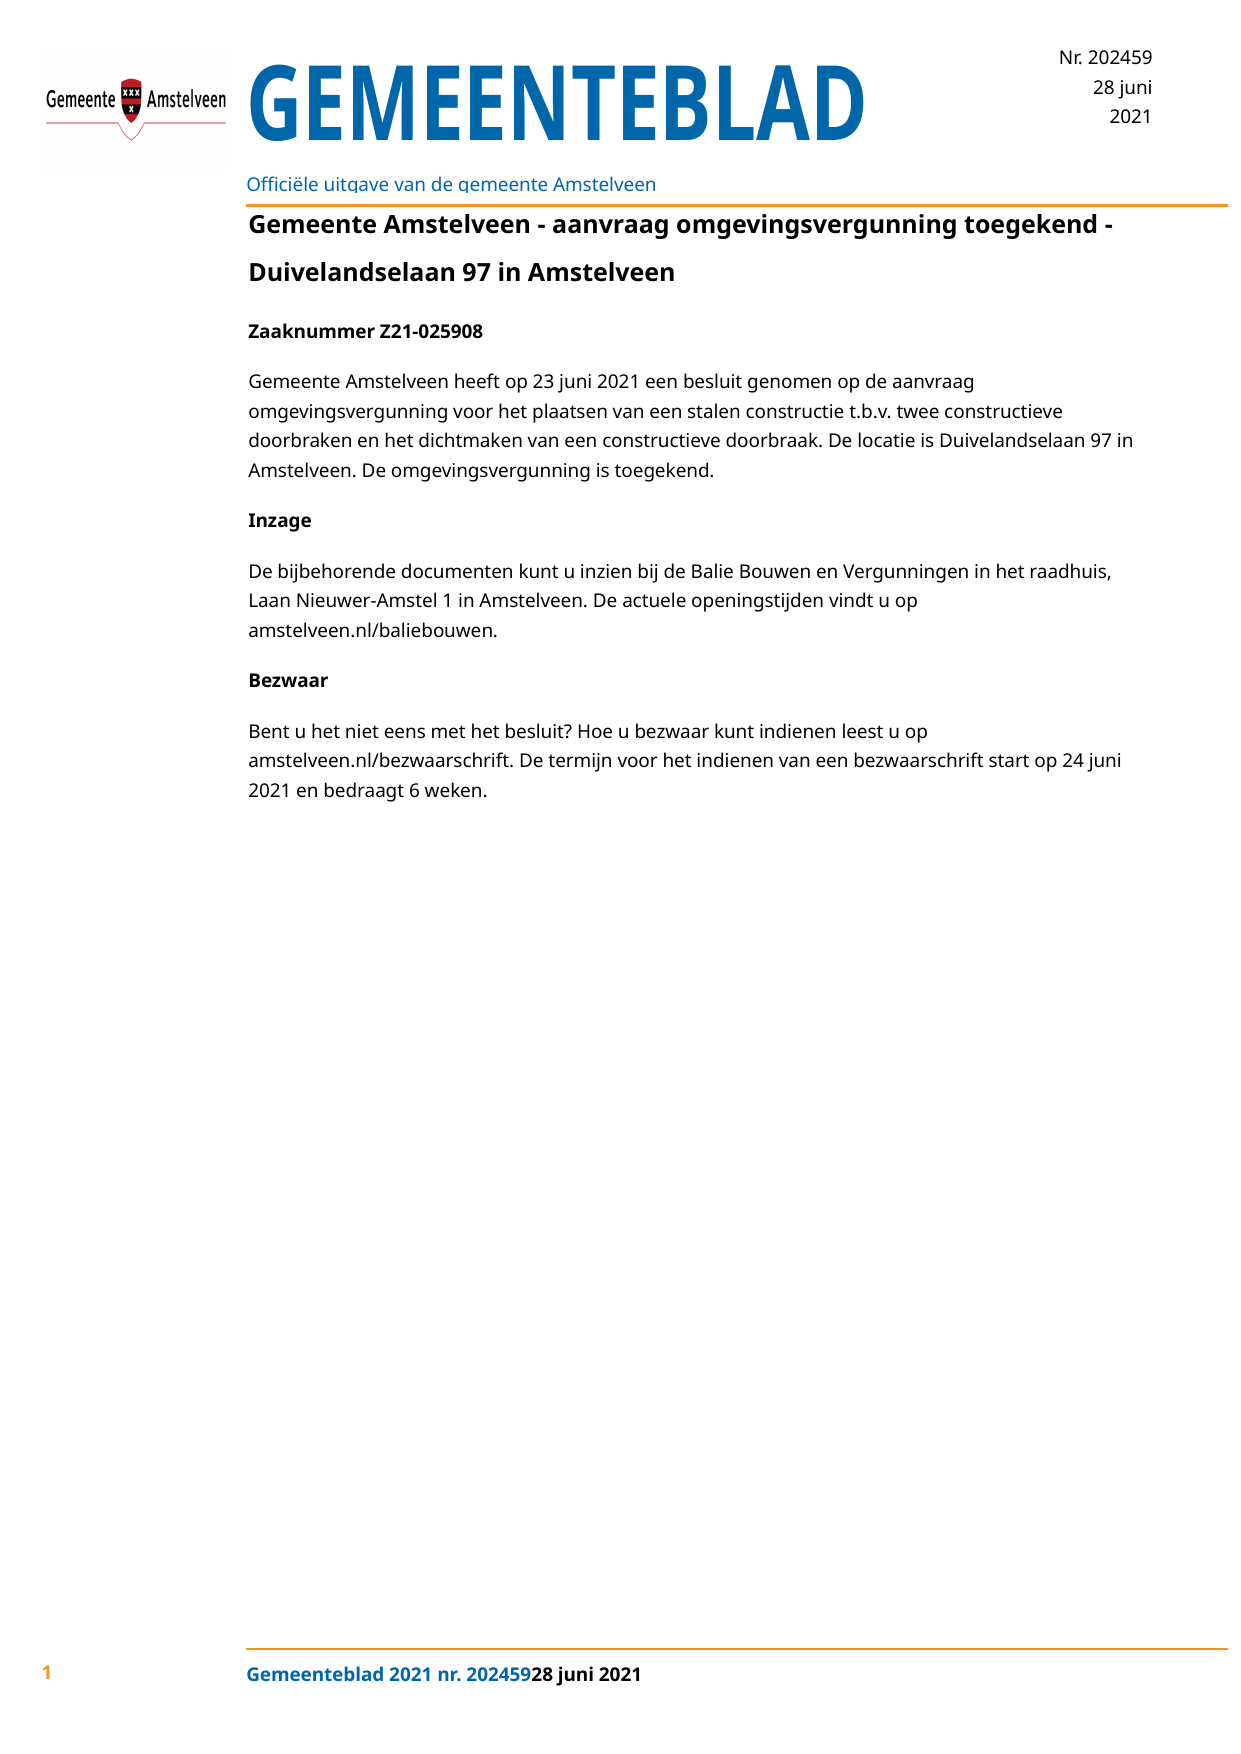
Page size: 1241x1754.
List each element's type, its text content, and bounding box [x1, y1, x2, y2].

text Zaaknummer Z21-025908 [248, 318, 1152, 344]
text Gemeente Amstelveen - aanvraag omgevingsvergunning toegekend - Duivelandselaan 97 in Amstelveen [248, 207, 1152, 288]
text Bent u het niet eens met het besluit? Hoe u bezwaar kunt indienen leest u op amstelveen.nl/bezwaarschrift. De termijn voor het indienen van een bezwaarschrift start op 24 juni 2021 en bedraagt 6 weken. [248, 718, 1152, 803]
text Bezwaar [248, 667, 1152, 693]
text De bijbehorende documenten kunt u inzien bij de Balie Bouwen en Vergunningen in het raadhuis, Laan Nieuwer-Amstel 1 in Amstelveen. De actuele openingstijden vindt u op amstelveen.nl/baliebouwen. [248, 558, 1152, 643]
picture [41, 47, 231, 172]
text Inzage [248, 507, 1152, 533]
text Gemeente Amstelveen heeft op 23 juni 2021 een besluit genomen op de aanvraag omgevingsvergunning voor het plaatsen van een stalen constructie t.b.v. twee constructieve doorbraken en het dichtmaken van een constructieve doorbraak. De locatie is Duivelandselaan 97 in Amstelveen. De omgevingsvergunning is toegekend. [248, 368, 1152, 483]
